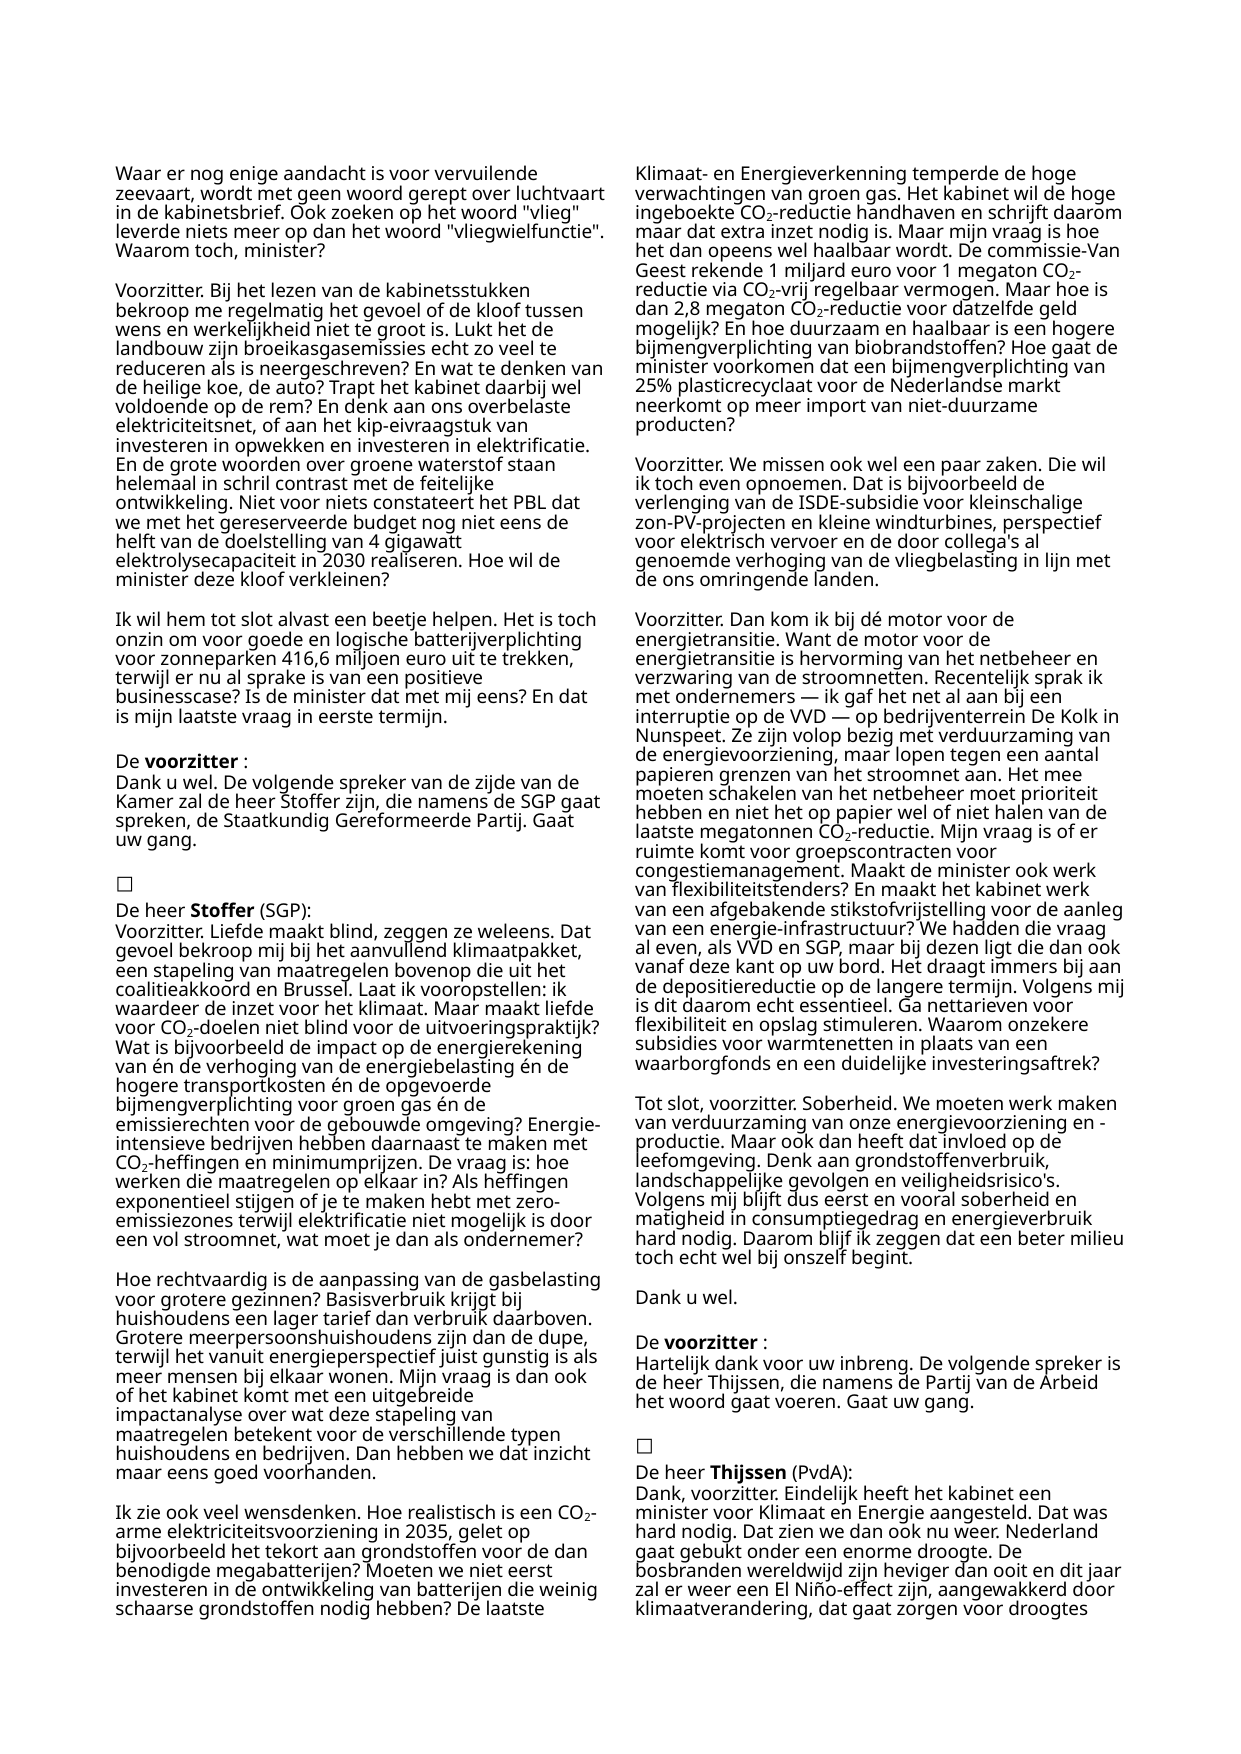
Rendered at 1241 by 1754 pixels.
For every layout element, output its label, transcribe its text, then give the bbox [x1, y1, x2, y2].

text De heer Thijssen (PvdA): [635, 1459, 1125, 1485]
text Ik wil hem tot slot alvast een beetje helpen. Het is toch onzin om voor goede en logische batterijverplichting voor zonneparken 416,6 miljoen euro uit te trekken, terwijl er nu al sprake is van een positieve businesscase? Is de minister dat met mij eens? En dat is mijn laatste vraag in eerste termijn. [115, 611, 605, 727]
text De voorzitter : [115, 748, 605, 774]
text Voorzitter. We missen ook wel een paar zaken. Die wil ik toch even opnoemen. Dat is bijvoorbeeld de verlenging van de ISDE-subsidie voor kleinschalige zon-PV-projecten en kleine windturbines, perspectief voor elektrisch vervoer en de door collega's al genoemde verhoging van de vliegbelasting in lijn met de ons omringende landen. [635, 456, 1125, 591]
text Tot slot, voorzitter. Soberheid. We moeten werk maken van verduurzaming van onze energievoorziening en -productie. Maar ook dan heeft dat invloed op de leefomgeving. Denk aan grondstoffenverbruik, landschappelijke gevolgen en veiligheidsrisico's. Volgens mij blijft dus eerst en vooral soberheid en matigheid in consumptiegedrag en energieverbruik hard nodig. Daarom blijf ik zeggen dat een beter milieu toch echt wel bij onszelf begint. [635, 1095, 1125, 1268]
text Dank u wel. [635, 1289, 1125, 1308]
text Klimaat- en Energieverkenning temperde de hoge verwachtingen van groen gas. Het kabinet wil de hoge ingeboekte CO2-reductie handhaven en schrijft daarom maar dat extra inzet nodig is. Maar mijn vraag is hoe het dan opeens wel haalbaar wordt. De commissie-Van Geest rekende 1 miljard euro voor 1 megaton CO2-reductie via CO2-vrij regelbaar vermogen. Maar hoe is dan 2,8 megaton CO2-reductie voor datzelfde geld mogelijk? En hoe duurzaam en haalbaar is een hogere bijmengverplichting van biobrandstoffen? Hoe gaat de minister voorkomen dat een bijmengverplichting van 25% plasticrecyclaat voor de Nederlandse markt neerkomt op meer import van niet-duurzame producten? [635, 165, 1125, 435]
text Hoe rechtvaardig is de aanpassing van de gasbelasting voor grotere gezinnen? Basisverbruik krijgt bij huishoudens een lager tarief dan verbruik daarboven. Grotere meerpersoonshuishoudens zijn dan de dupe, terwijl het vanuit energieperspectief juist gunstig is als meer mensen bij elkaar wonen. Mijn vraag is dan ook of het kabinet komt met een uitgebreide impactanalyse over wat deze stapeling van maatregelen betekent voor de verschillende typen huishoudens en bedrijven. Dan hebben we dat inzicht maar eens goed voorhanden. [115, 1271, 605, 1483]
text Dank, voorzitter. Eindelijk heeft het kabinet een minister voor Klimaat en Energie aangesteld. Dat was hard nodig. Dat zien we dan ook nu weer. Nederland gaat gebukt onder een enorme droogte. De bosbranden wereldwijd zijn heviger dan ooit en dit jaar zal er weer een El Niño-effect zijn, aangewakkerd door klimaatverandering, dat gaat zorgen voor droogtes [635, 1485, 1125, 1620]
text ⬜ [115, 872, 605, 897]
text De heer Stoffer (SGP): [115, 897, 605, 923]
text Voorzitter. Dan kom ik bij dé motor voor de energietransitie. Want de motor voor de energietransitie is hervorming van het netbeheer en verzwaring van de stroomnetten. Recentelijk sprak ik met ondernemers — ik gaf het net al aan bij een interruptie op de VVD — op bedrijventerrein De Kolk in Nunspeet. Ze zijn volop bezig met verduurzaming van de energievoorziening, maar lopen tegen een aantal papieren grenzen van het stroomnet aan. Het mee moeten schakelen van het netbeheer moet prioriteit hebben en niet het op papier wel of niet halen van de laatste megatonnen CO2-reductie. Mijn vraag is of er ruimte komt voor groepscontracten voor congestiemanagement. Maakt de minister ook werk van flexibiliteitstenders? En maakt het kabinet werk van een afgebakende stikstofvrijstelling voor de aanleg van een energie-infrastructuur? We hadden die vraag al even, als VVD en SGP, maar bij dezen ligt die dan ook vanaf deze kant op uw bord. Het draagt immers bij aan de depositiereductie op de langere termijn. Volgens mij is dit daarom echt essentieel. Ga nettarieven voor flexibiliteit en opslag stimuleren. Waarom onzekere subsidies voor warmtenetten in plaats van een waarborgfonds en een duidelijke investeringsaftrek? [635, 611, 1125, 1074]
text Voorzitter. Liefde maakt blind, zeggen ze weleens. Dat gevoel bekroop mij bij het aanvullend klimaatpakket, een stapeling van maatregelen bovenop die uit het coalitieakkoord en Brussel. Laat ik vooropstellen: ik waardeer de inzet voor het klimaat. Maar maakt liefde voor CO2-doelen niet blind voor de uitvoeringspraktijk? Wat is bijvoorbeeld de impact op de energierekening van én de verhoging van de energiebelasting én de hogere transportkosten én de opgevoerde bijmengverplichting voor groen gas én de emissierechten voor de gebouwde omgeving? Energie-intensieve bedrijven hebben daarnaast te maken met CO2-heffingen en minimumprijzen. De vraag is: hoe werken die maatregelen op elkaar in? Als heffingen exponentieel stijgen of je te maken hebt met zero-emissiezones terwijl elektrificatie niet mogelijk is door een vol stroomnet, wat moet je dan als ondernemer? [115, 923, 605, 1251]
text De voorzitter : [635, 1329, 1125, 1355]
text Waar er nog enige aandacht is voor vervuilende zeevaart, wordt met geen woord gerept over luchtvaart in de kabinetsbrief. Ook zoeken op het woord "vlieg" leverde niets meer op dan het woord "vliegwielfunctie". Waarom toch, minister? [115, 165, 605, 262]
text ⬜ [635, 1433, 1125, 1459]
text Hartelijk dank voor uw inbreng. De volgende spreker is de heer Thijssen, die namens de Partij van de Arbeid het woord gaat voeren. Gaat uw gang. [635, 1355, 1125, 1412]
text Ik zie ook veel wensdenken. Hoe realistisch is een CO2-arme elektriciteitsvoorziening in 2035, gelet op bijvoorbeeld het tekort aan grondstoffen voor de dan benodigde megabatterijen? Moeten we niet eerst investeren in de ontwikkeling van batterijen die weinig schaarse grondstoffen nodig hebben? De laatste [115, 1504, 605, 1620]
text Voorzitter. Bij het lezen van de kabinetsstukken bekroop me regelmatig het gevoel of de kloof tussen wens en werkelijkheid niet te groot is. Lukt het de landbouw zijn broeikasgasemissies echt zo veel te reduceren als is neergeschreven? En wat te denken van de heilige koe, de auto? Trapt het kabinet daarbij wel voldoende op de rem? En denk aan ons overbelaste elektriciteitsnet, of aan het kip-eivraagstuk van investeren in opwekken en investeren in elektrificatie. En de grote woorden over groene waterstof staan helemaal in schril contrast met de feitelijke ontwikkeling. Niet voor niets constateert het PBL dat we met het gereserveerde budget nog niet eens de helft van de doelstelling van 4 gigawatt elektrolysecapaciteit in 2030 realiseren. Hoe wil de minister deze kloof verkleinen? [115, 282, 605, 591]
text Dank u wel. De volgende spreker van de zijde van de Kamer zal de heer Stoffer zijn, die namens de SGP gaat spreken, de Staatkundig Gereformeerde Partij. Gaat uw gang. [115, 774, 605, 851]
